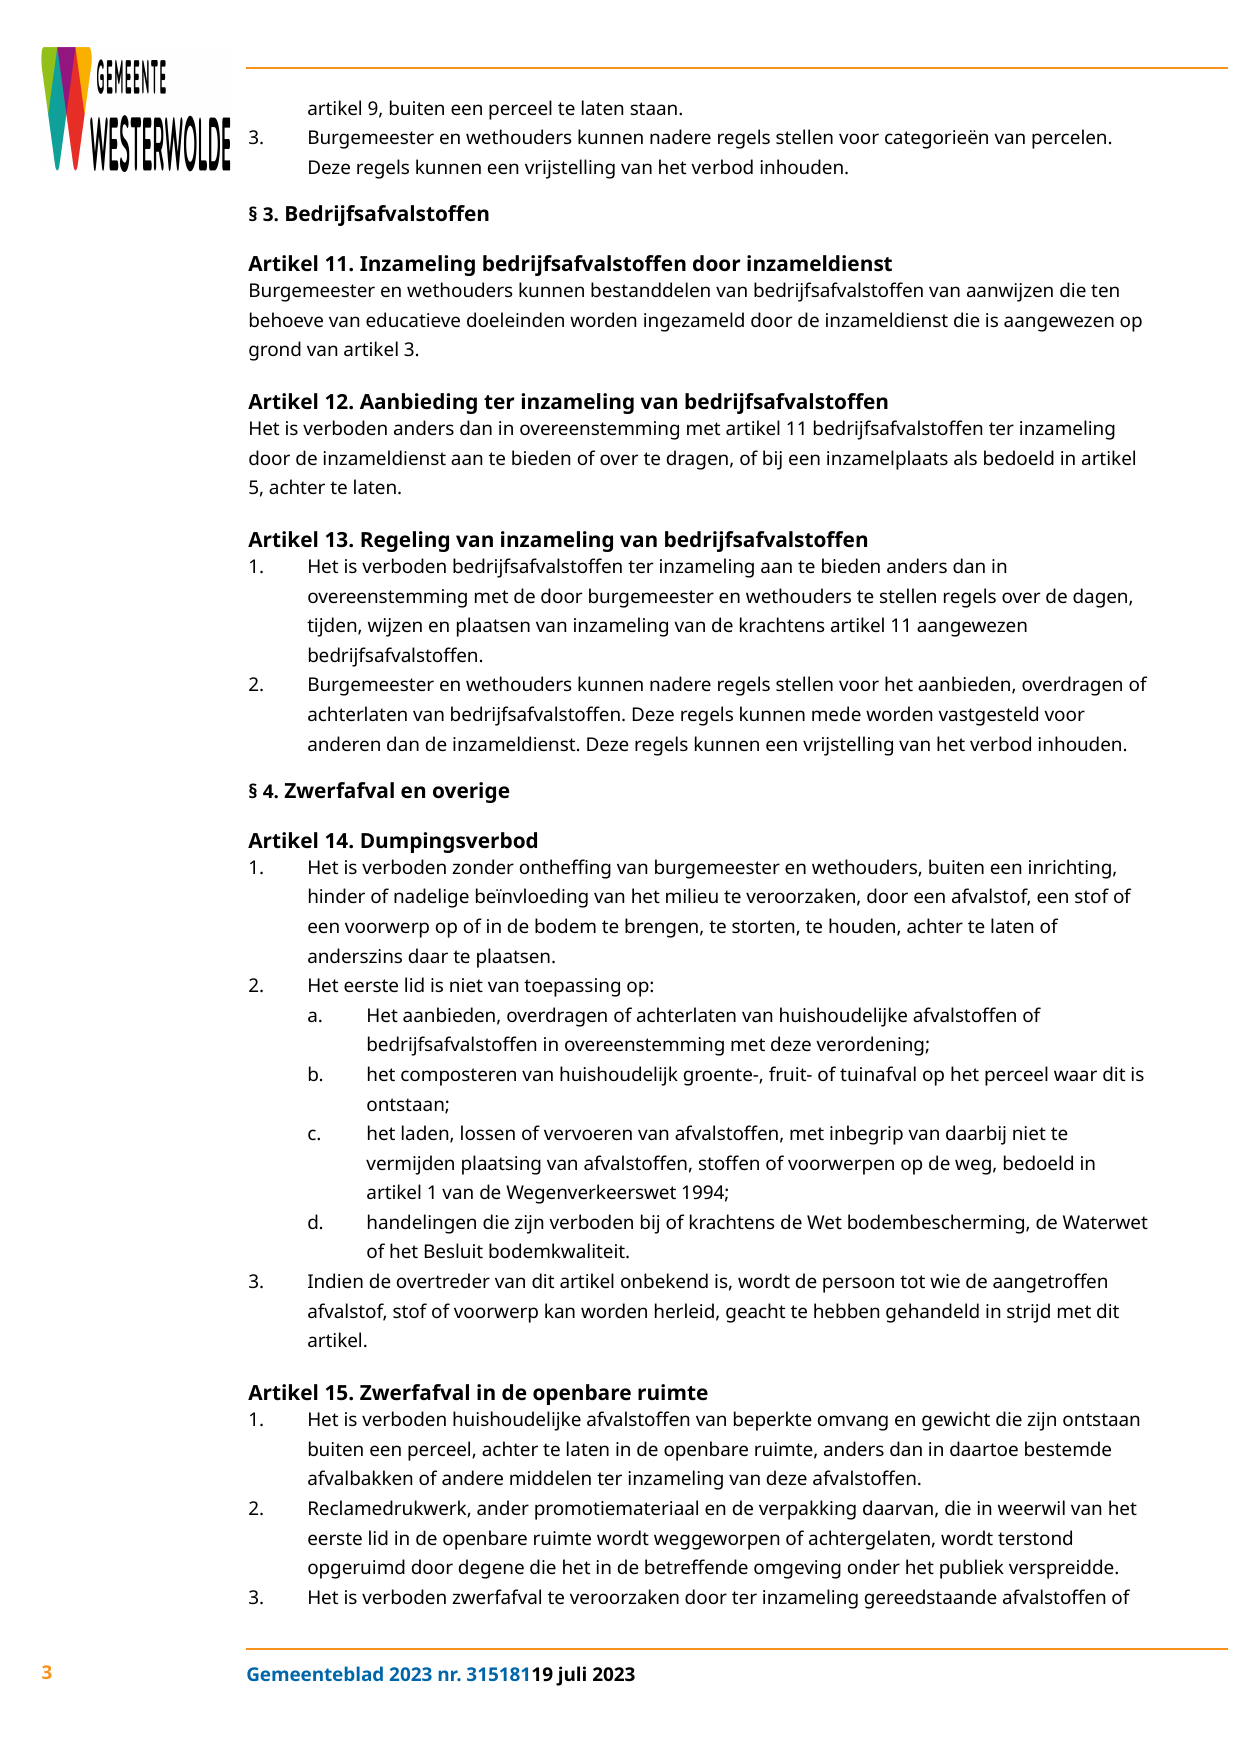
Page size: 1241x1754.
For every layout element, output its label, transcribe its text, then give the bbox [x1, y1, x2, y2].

list Het aanbieden, overdragen of achterlaten van huishoudelijke afvalstoffen of bedrijfsafvalstoffen in overeenstemming met deze verordening; [307, 1002, 1152, 1057]
text Artikel 13. Regeling van inzameling van bedrijfsafvalstoffen [248, 525, 1152, 553]
text § 3. Bedrijfsafvalstoffen [248, 199, 1152, 228]
list handelingen die zijn verboden bij of krachtens de Wet bodembescherming, de Waterwet of het Besluit bodemkwaliteit. [307, 1209, 1152, 1264]
list artikel 9, buiten een perceel te laten staan. [248, 95, 1152, 121]
text Artikel 15. Zwerfafval in de openbare ruimte [248, 1378, 1152, 1406]
list het composteren van huishoudelijk groente-, fruit- of tuinafval op het perceel waar dit is ontstaan; [307, 1061, 1152, 1117]
list Indien de overtreder van dit artikel onbekend is, wordt de persoon tot wie de aangetroffen afvalstof, stof of voorwerp kan worden herleid, geacht te hebben gehandeld in strijd met dit artikel. [248, 1268, 1152, 1353]
list Het is verboden zonder ontheffing van burgemeester en wethouders, buiten een inrichting, hinder of nadelige beïnvloeding van het milieu te veroorzaken, door een afvalstof, een stof of een voorwerp op of in de bodem te brengen, te storten, te houden, achter te laten of anderszins daar te plaatsen. [248, 854, 1152, 969]
text Burgemeester en wethouders kunnen bestanddelen van bedrijfsafvalstoffen van aanwijzen die ten behoeve van educatieve doeleinden worden ingezameld door de inzameldienst die is aangewezen op grond van artikel 3. [248, 277, 1152, 362]
list Burgemeester en wethouders kunnen nadere regels stellen voor categorieën van percelen. Deze regels kunnen een vrijstelling van het verbod inhouden. [248, 124, 1152, 180]
list Het is verboden bedrijfsafvalstoffen ter inzameling aan te bieden anders dan in overeenstemming met de door burgemeester en wethouders te stellen regels over de dagen, tijden, wijzen en plaatsen van inzameling van de krachtens artikel 11 aangewezen bedrijfsafvalstoffen. [248, 553, 1152, 668]
picture [41, 47, 231, 172]
list Het is verboden huishoudelijke afvalstoffen van beperkte omvang en gewicht die zijn ontstaan buiten een perceel, achter te laten in de openbare ruimte, anders dan in daartoe bestemde afvalbakken of andere middelen ter inzameling van deze afvalstoffen. [248, 1406, 1152, 1491]
text Het is verboden anders dan in overeenstemming met artikel 11 bedrijfsafvalstoffen ter inzameling door de inzameldienst aan te bieden of over te dragen, of bij een inzamelplaats als bedoeld in artikel 5, achter te laten. [248, 415, 1152, 500]
text Artikel 11. Inzameling bedrijfsafvalstoffen door inzameldienst [248, 249, 1152, 277]
text Artikel 14. Dumpingsverbod [248, 826, 1152, 854]
list het laden, lossen of vervoeren van afvalstoffen, met inbegrip van daarbij niet te vermijden plaatsing van afvalstoffen, stoffen of voorwerpen op de weg, bedoeld in artikel 1 van de Wegenverkeerswet 1994; [307, 1120, 1152, 1205]
list Burgemeester en wethouders kunnen nadere regels stellen voor het aanbieden, overdragen of achterlaten van bedrijfsafvalstoffen. Deze regels kunnen mede worden vastgesteld voor anderen dan de inzameldienst. Deze regels kunnen een vrijstelling van het verbod inhouden. [248, 672, 1152, 757]
list Reclamedrukwerk, ander promotiemateriaal en de verpakking daarvan, die in weerwil van het eerste lid in de openbare ruimte wordt weggeworpen of achtergelaten, wordt terstond opgeruimd door degene die het in de betreffende omgeving onder het publiek verspreidde. [248, 1495, 1152, 1580]
text Artikel 12. Aanbieding ter inzameling van bedrijfsafvalstoffen [248, 387, 1152, 415]
list Het eerste lid is niet van toepassing op: [248, 972, 1152, 998]
list Het is verboden zwerfafval te veroorzaken door ter inzameling gereedstaande afvalstoffen of [248, 1584, 1152, 1609]
text § 4. Zwerfafval en overige [248, 776, 1152, 805]
